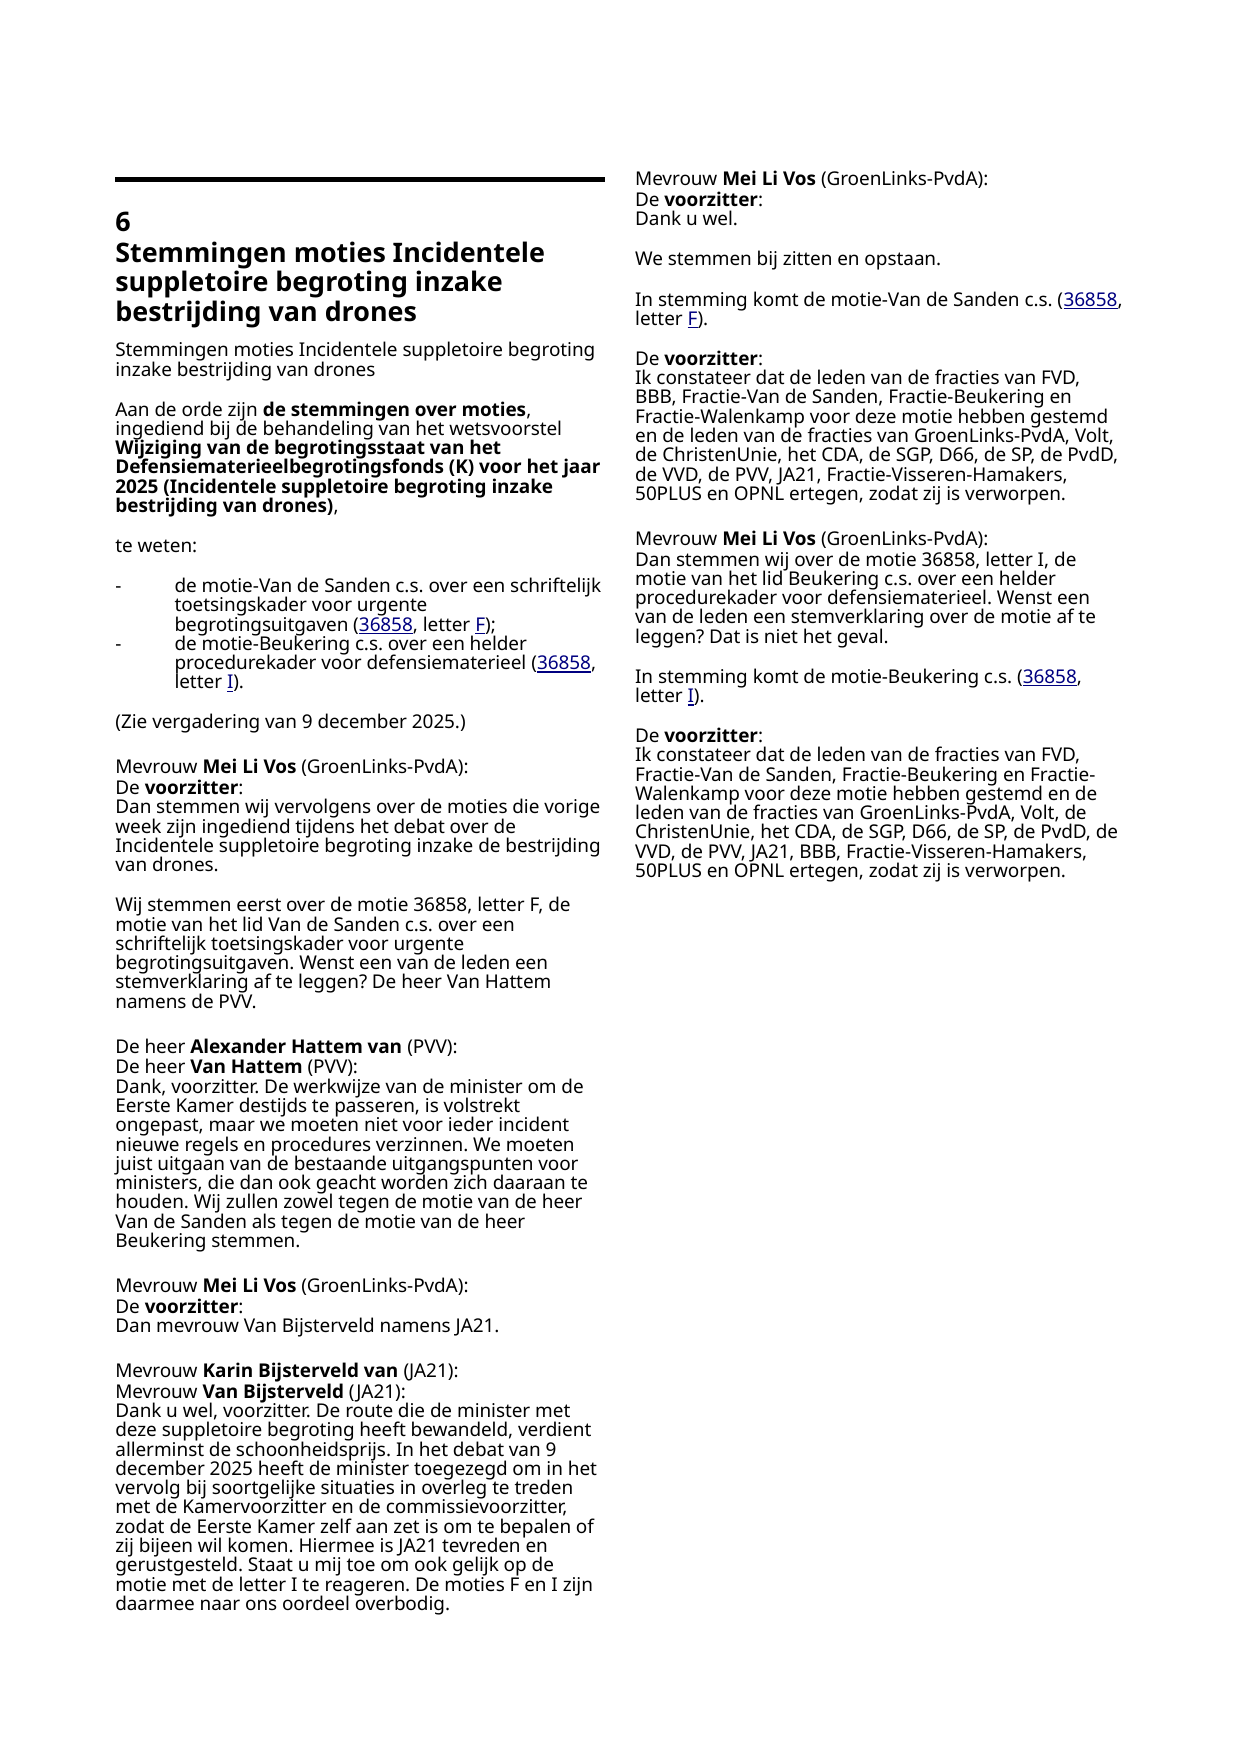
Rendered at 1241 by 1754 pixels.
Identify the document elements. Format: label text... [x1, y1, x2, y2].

text Mevrouw Karin Bijsterveld van (JA21): [115, 1357, 605, 1383]
text De voorzitter: [115, 779, 605, 798]
text Ik constateer dat de leden van de fracties van FVD, Fractie-Van de Sanden, Fractie-Beukering en Fractie-Walenkamp voor deze motie hebben gestemd en de leden van de fracties van GroenLinks-PvdA, Volt, de ChristenUnie, het CDA, de SGP, D66, de SP, de PvdD, de VVD, de PVV, JA21, BBB, Fractie-Visseren-Hamakers, 50PLUS en OPNL ertegen, zodat zij is verworpen. [635, 746, 1125, 881]
text Ik constateer dat de leden van de fracties van FVD, BBB, Fractie-Van de Sanden, Fractie-Beukering en Fractie-Walenkamp voor deze motie hebben gestemd en de leden van de fracties van GroenLinks-PvdA, Volt, de ChristenUnie, het CDA, de SGP, D66, de SP, de PvdD, de VVD, de PVV, JA21, Fractie-Visseren-Hamakers, 50PLUS en OPNL ertegen, zodat zij is verworpen. [635, 369, 1125, 504]
text In stemming komt de motie-Beukering c.s. (36858, letter I). [635, 668, 1125, 706]
text Stemmingen moties Incidentele suppletoire begroting inzake bestrijding van drones [115, 239, 605, 341]
text Mevrouw Mei Li Vos (GroenLinks-PvdA): [635, 525, 1125, 551]
text Dan mevrouw Van Bijsterveld namens JA21. [115, 1317, 605, 1336]
text Dank u wel. [635, 210, 1125, 230]
text De voorzitter: [115, 1298, 605, 1317]
text te weten: [115, 537, 605, 556]
text We stemmen bij zitten en opstaan. [635, 250, 1125, 270]
text De heer Van Hattem (PVV): [115, 1058, 605, 1078]
text 6 [115, 203, 605, 239]
text Mevrouw Van Bijsterveld (JA21): [115, 1383, 605, 1402]
text Mevrouw Mei Li Vos (GroenLinks-PvdA): [115, 1272, 605, 1298]
text Dank u wel, voorzitter. De route die de minister met deze suppletoire begroting heeft bewandeld, verdient allerminst de schoonheidsprijs. In het debat van 9 december 2025 heeft de minister toegezegd om in het vervolg bij soortgelijke situaties in overleg te treden met de Kamervoorzitter en de commissievoorzitter, zodat de Eerste Kamer zelf aan zet is om te bepalen of zij bijeen wil komen. Hiermee is JA21 tevreden en gerustgesteld. Staat u mij toe om ook gelijk op de motie met de letter I te reageren. De moties F en I zijn daarmee naar ons oordeel overbodig. [115, 1402, 605, 1614]
list de motie-Beukering c.s. over een helder procedurekader voor defensiematerieel (36858, letter I). [115, 635, 605, 693]
text Dan stemmen wij vervolgens over de moties die vorige week zijn ingediend tijdens het debat over de Incidentele suppletoire begroting inzake de bestrijding van drones. [115, 798, 605, 876]
text De voorzitter: [635, 191, 1125, 210]
text Dan stemmen wij over de motie 36858, letter I, de motie van het lid Beukering c.s. over een helder procedurekader voor defensiematerieel. Wenst een van de leden een stemverklaring over de motie af te leggen? Dat is niet het geval. [635, 551, 1125, 647]
text Mevrouw Mei Li Vos (GroenLinks-PvdA): [115, 753, 605, 779]
text (Zie vergadering van 9 december 2025.) [115, 713, 605, 733]
text Wij stemmen eerst over de motie 36858, letter F, de motie van het lid Van de Sanden c.s. over een schriftelijk toetsingskader voor urgente begrotingsuitgaven. Wenst een van de leden een stemverklaring af te leggen? De heer Van Hattem namens de PVV. [115, 896, 605, 1012]
text De voorzitter: [635, 350, 1125, 369]
text In stemming komt de motie-Van de Sanden c.s. (36858, letter F). [635, 291, 1125, 329]
text Mevrouw Mei Li Vos (GroenLinks-PvdA): [635, 165, 1125, 191]
list de motie-Van de Sanden c.s. over een schriftelijk toetsingskader voor urgente begrotingsuitgaven (36858, letter F); [115, 577, 605, 635]
text De heer Alexander Hattem van (PVV): [115, 1033, 605, 1058]
text Dank, voorzitter. De werkwijze van de minister om de Eerste Kamer destijds te passeren, is volstrekt ongepast, maar we moeten niet voor ieder incident nieuwe regels en procedures verzinnen. We moeten juist uitgaan van de bestaande uitgangspunten voor ministers, die dan ook geacht worden zich daaraan te houden. Wij zullen zowel tegen de motie van de heer Van de Sanden als tegen de motie van de heer Beukering stemmen. [115, 1078, 605, 1251]
text Aan de orde zijn de stemmingen over moties, ingediend bij de behandeling van het wetsvoorstel Wijziging van de begrotingsstaat van het Defensiematerieelbegrotingsfonds (K) voor het jaar 2025 (Incidentele suppletoire begroting inzake bestrijding van drones), [115, 401, 605, 516]
text Stemmingen moties Incidentele suppletoire begroting inzake bestrijding van drones [115, 341, 605, 380]
text De voorzitter: [635, 727, 1125, 746]
